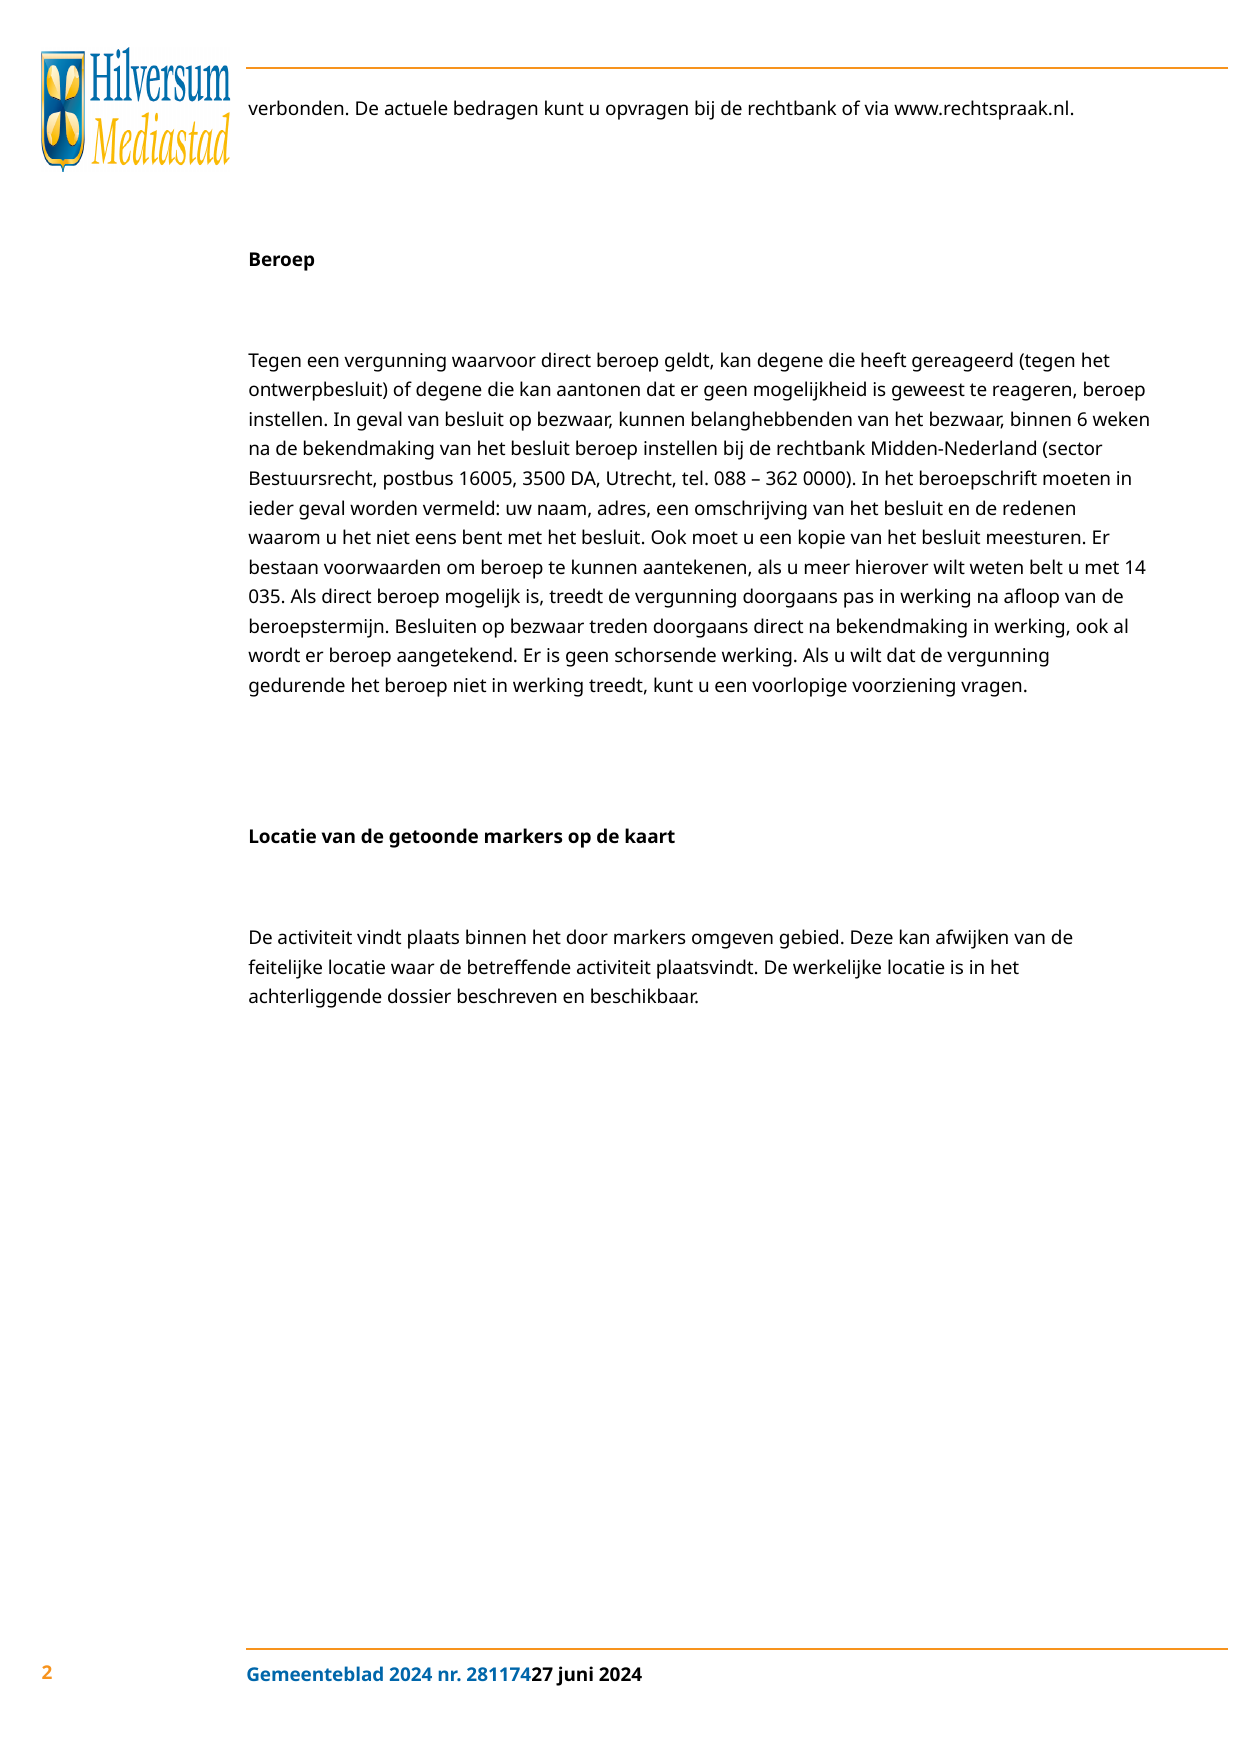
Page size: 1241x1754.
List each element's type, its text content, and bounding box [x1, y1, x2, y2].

text De activiteit vindt plaats binnen het door markers omgeven gebied. Deze kan afwijken van de feitelijke locatie waar de betreffende activiteit plaatsvindt. De werkelijke locatie is in het achterliggende dossier beschreven en beschikbaar. [248, 924, 1152, 1009]
text Locatie van de getoonde markers op de kaart [248, 823, 1152, 849]
text Beroep [248, 246, 1152, 272]
picture [41, 47, 231, 172]
text Tegen een vergunning waarvoor direct beroep geldt, kan degene die heeft gereageerd (tegen het ontwerpbesluit) of degene die kan aantonen dat er geen mogelijkheid is geweest te reageren, beroep instellen. In geval van besluit op bezwaar, kunnen belanghebbenden van het bezwaar, binnen 6 weken na de bekendmaking van het besluit beroep instellen bij de rechtbank Midden-Nederland (sector Bestuursrecht, postbus 16005, 3500 DA, Utrecht, tel. 088 – 362 0000). In het beroepschrift moeten in ieder geval worden vermeld: uw naam, adres, een omschrijving van het besluit en de redenen waarom u het niet eens bent met het besluit. Ook moet u een kopie van het besluit meesturen. Er bestaan voorwaarden om beroep te kunnen aantekenen, als u meer hierover wilt weten belt u met 14 035. Als direct beroep mogelijk is, treedt de vergunning doorgaans pas in werking na afloop van de beroepstermijn. Besluiten op bezwaar treden doorgaans direct na bekendmaking in werking, ook al wordt er beroep aangetekend. Er is geen schorsende werking. Als u wilt dat de vergunning gedurende het beroep niet in werking treedt, kunt u een voorlopige voorziening vragen. [248, 347, 1152, 698]
text verbonden. De actuele bedragen kunt u opvragen bij de rechtbank of via www.rechtspraak.nl. [248, 95, 1152, 121]
